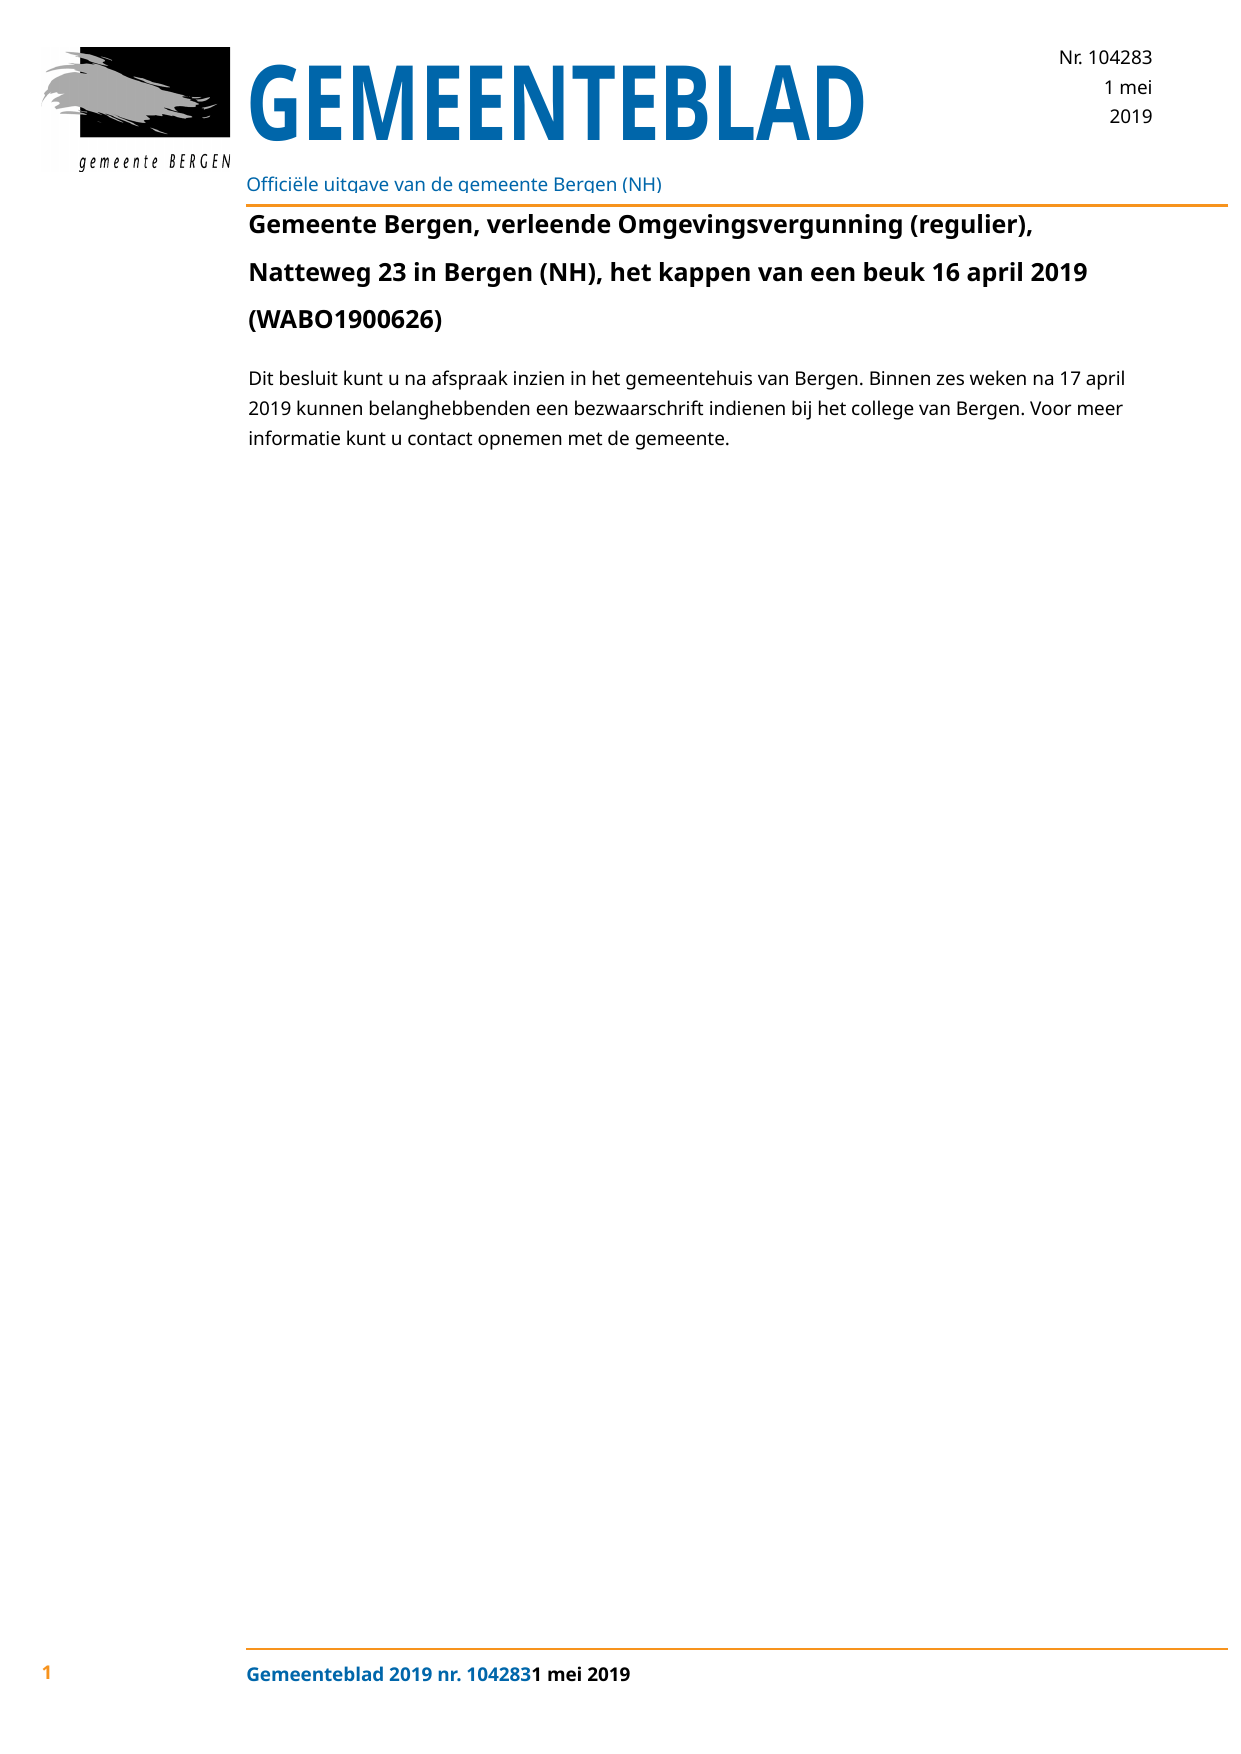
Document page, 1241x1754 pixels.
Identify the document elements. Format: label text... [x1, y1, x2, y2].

text Dit besluit kunt u na afspraak inzien in het gemeentehuis van Bergen. Binnen zes weken na 17 april 2019 kunnen belanghebbenden een bezwaarschrift indienen bij het college van Bergen. Voor meer informatie kunt u contact opnemen met de gemeente. [248, 366, 1152, 450]
picture [41, 47, 231, 172]
text Gemeente Bergen, verleende Omgevingsvergunning (regulier), Natteweg 23 in Bergen (NH), het kappen van een beuk 16 april 2019 (WABO1900626) [248, 207, 1152, 336]
